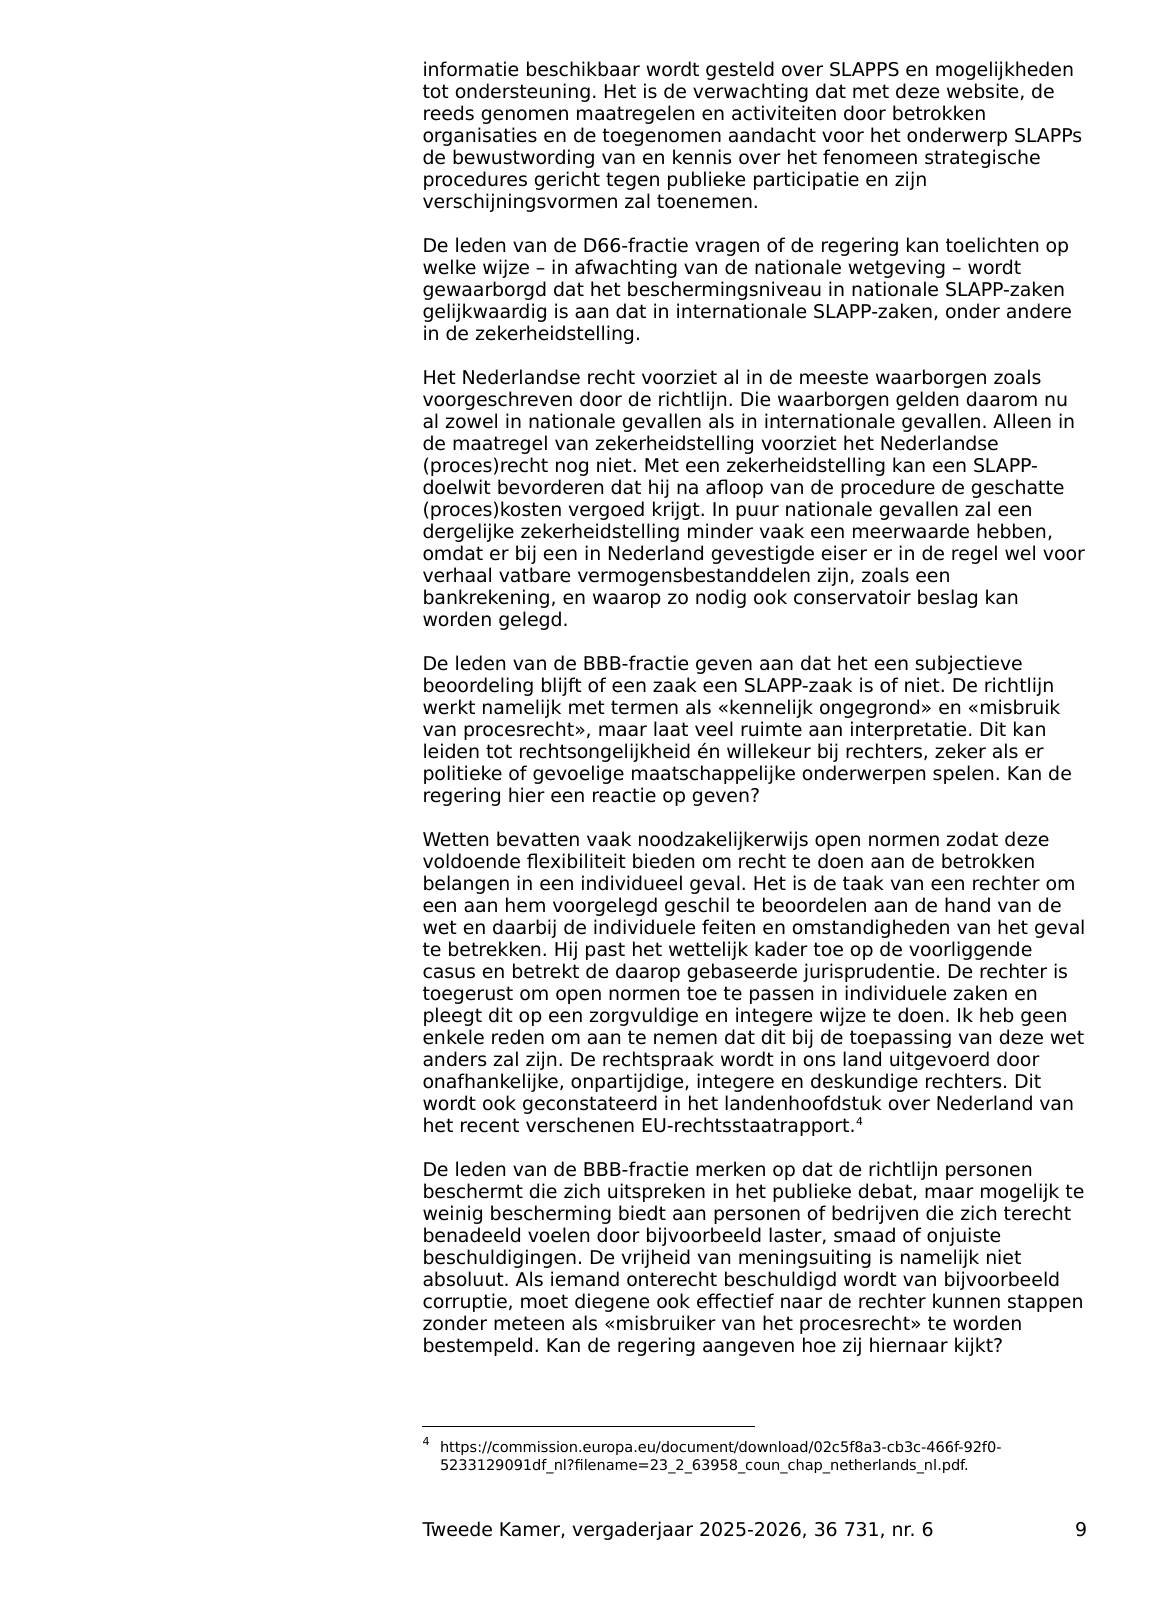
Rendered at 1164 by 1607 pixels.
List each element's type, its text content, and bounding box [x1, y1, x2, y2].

text De leden van de D66-fractie vragen of de regering kan toelichten op welke wijze – in afwachting van de nationale wetgeving – wordt gewaarborgd dat het beschermingsniveau in nationale SLAPP-zaken gelijkwaardig is aan dat in internationale SLAPP-zaken, onder andere in de zekerheidstelling. [422, 235, 1087, 345]
text De leden van de BBB-fractie merken op dat de richtlijn personen beschermt die zich uitspreken in het publieke debat, maar mogelijk te weinig bescherming biedt aan personen of bedrijven die zich terecht benadeeld voelen door bijvoorbeeld laster, smaad of onjuiste beschuldigingen. De vrijheid van meningsuiting is namelijk niet absoluut. Als iemand onterecht beschuldigd wordt van bijvoorbeeld corruptie, moet diegene ook effectief naar de rechter kunnen stappen zonder meteen als «misbruiker van het procesrecht» te worden bestempeld. Kan de regering aangeven hoe zij hiernaar kijkt? [422, 1159, 1087, 1357]
text informatie beschikbaar wordt gesteld over SLAPPS en mogelijkheden tot ondersteuning. Het is de verwachting dat met deze website, de reeds genomen maatregelen en activiteiten door betrokken organisaties en de toegenomen aandacht voor het onderwerp SLAPPs de bewustwording van en kennis over het fenomeen strategische procedures gericht tegen publieke participatie en zijn verschijningsvormen zal toenemen. [422, 59, 1087, 213]
text De leden van de BBB-fractie geven aan dat het een subjectieve beoordeling blijft of een zaak een SLAPP-zaak is of niet. De richtlijn werkt namelijk met termen als «kennelijk ongegrond» en «misbruik van procesrecht», maar laat veel ruimte aan interpretatie. Dit kan leiden tot rechtsongelijkheid én willekeur bij rechters, zeker als er politieke of gevoelige maatschappelijke onderwerpen spelen. Kan de regering hier een reactie op geven? [422, 653, 1087, 807]
text Het Nederlandse recht voorziet al in de meeste waarborgen zoals voorgeschreven door de richtlijn. Die waarborgen gelden daarom nu al zowel in nationale gevallen als in internationale gevallen. Alleen in de maatregel van zekerheidstelling voorziet het Nederlandse (proces)recht nog niet. Met een zekerheidstelling kan een SLAPP-doelwit bevorderen dat hij na afloop van de procedure de geschatte (proces)kosten vergoed krijgt. In puur nationale gevallen zal een dergelijke zekerheidstelling minder vaak een meerwaarde hebben, omdat er bij een in Nederland gevestigde eiser er in de regel wel voor verhaal vatbare vermogensbestanddelen zijn, zoals een bankrekening, en waarop zo nodig ook conservatoir beslag kan worden gelegd. [422, 367, 1087, 631]
text Wetten bevatten vaak noodzakelijkerwijs open normen zodat deze voldoende flexibiliteit bieden om recht te doen aan de betrokken belangen in een individueel geval. Het is de taak van een rechter om een aan hem voorgelegd geschil te beoordelen aan de hand van de wet en daarbij de individuele feiten en omstandigheden van het geval te betrekken. Hij past het wettelijk kader toe op de voorliggende casus en betrekt de daarop gebaseerde jurisprudentie. De rechter is toegerust om open normen toe te passen in individuele zaken en pleegt dit op een zorgvuldige en integere wijze te doen. Ik heb geen enkele reden om aan te nemen dat dit bij de toepassing van deze wet anders zal zijn. De rechtspraak wordt in ons land uitgevoerd door onafhankelijke, onpartijdige, integere en deskundige rechters. Dit wordt ook geconstateerd in het landenhoofdstuk over Nederland van het recent verschenen EU-rechtsstaatrapport. [422, 829, 1087, 1137]
text https://commission.europa.eu/document/download/02c5f8a3-cb3c-466f-92f0-5233129091df_nl?filename=23_2_63958_coun_chap_netherlands_nl.pdf. [422, 1435, 1087, 1474]
